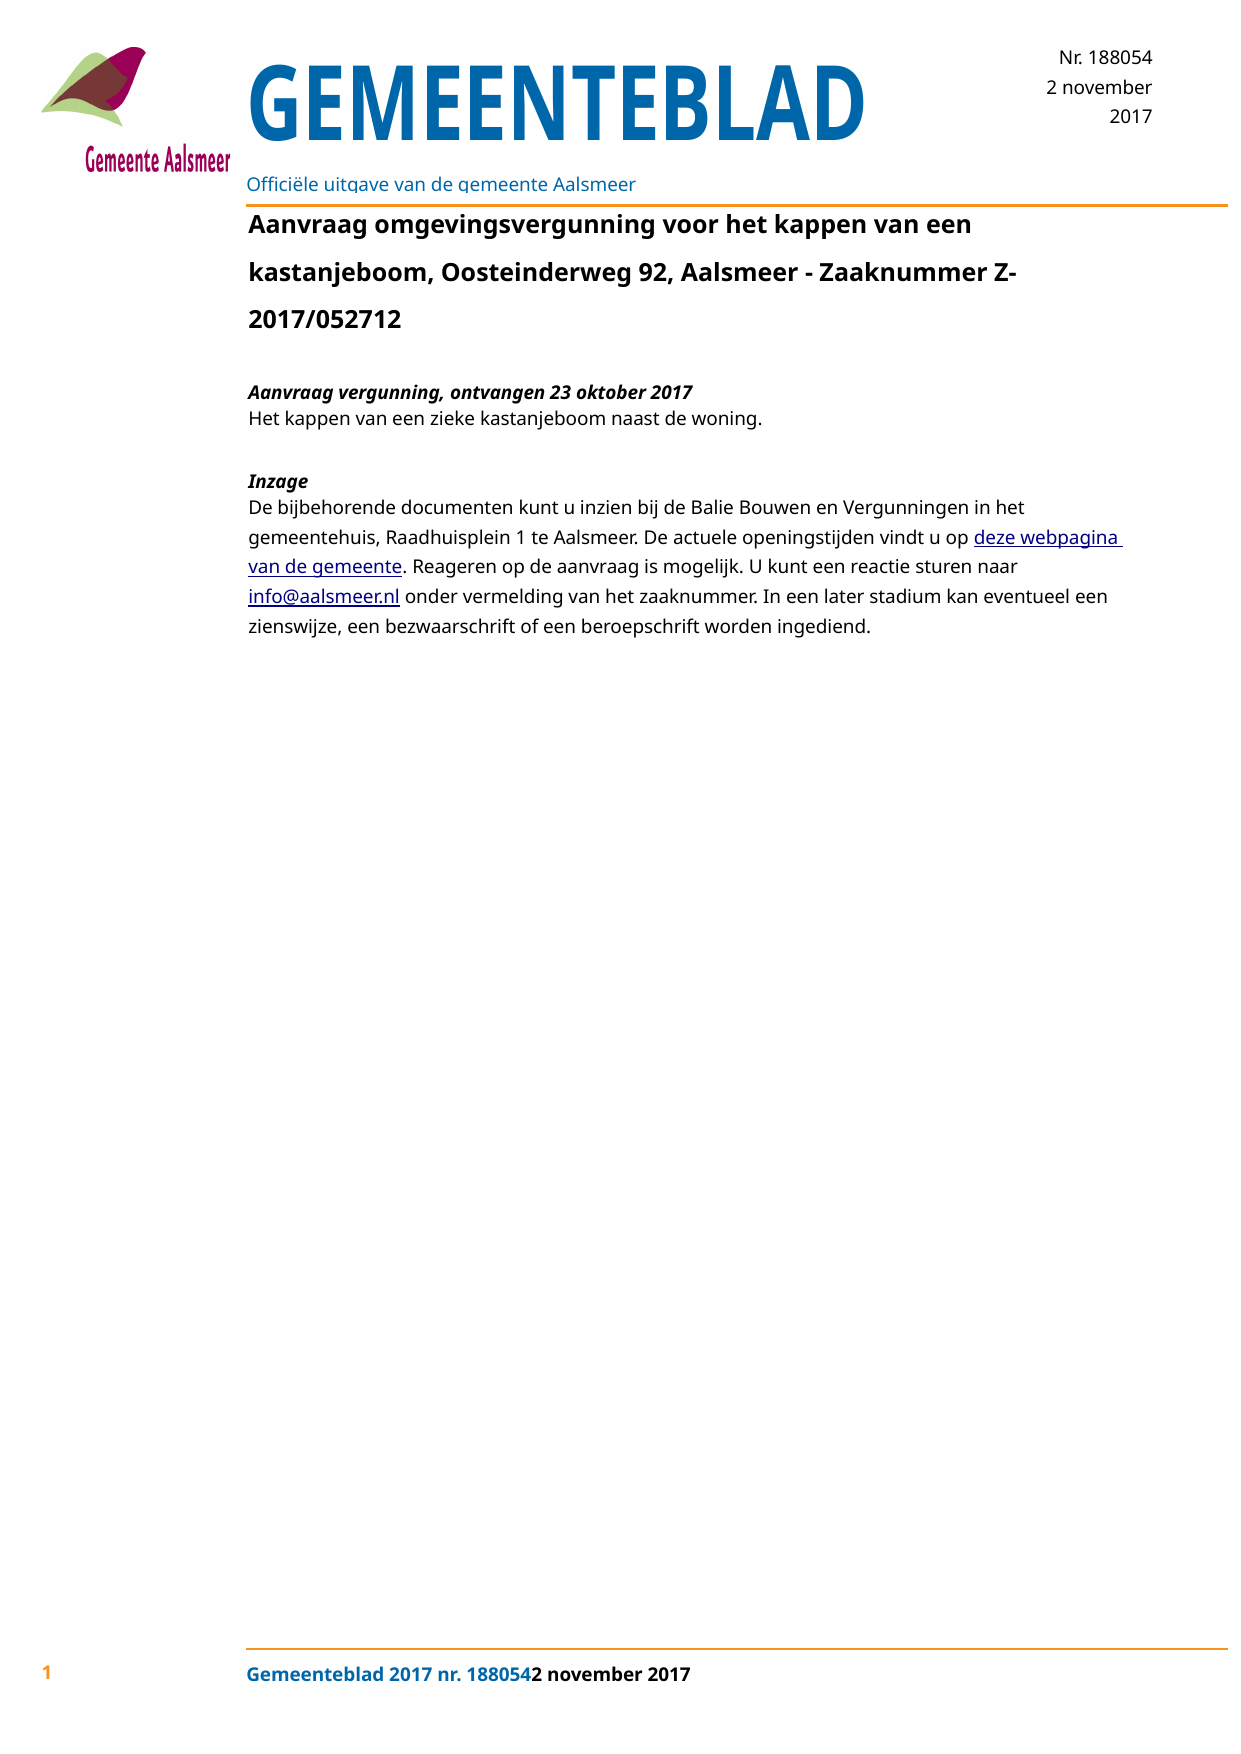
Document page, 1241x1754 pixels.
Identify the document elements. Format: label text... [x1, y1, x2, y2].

text ​ [248, 663, 1152, 689]
text Het kappen van een zieke kastanjeboom naast de woning. [248, 405, 1152, 431]
picture [41, 47, 231, 172]
text Aanvraag vergunning, ontvangen 23 oktober 2017 [248, 379, 1152, 405]
text Aanvraag omgevingsvergunning voor het kappen van een kastanjeboom, Oosteinderweg 92, Aalsmeer - Zaaknummer Z-2017/052712 [248, 207, 1152, 336]
text Inzage [248, 469, 1152, 494]
text De bijbehorende documenten kunt u inzien bij de Balie Bouwen en Vergunningen in het gemeentehuis, Raadhuisplein 1 te Aalsmeer. De actuele openingstijden vindt u op deze webpagina van de gemeente. Reageren op de aanvraag is mogelijk. U kunt een reactie sturen naar info@aalsmeer.nl onder vermelding van het zaaknummer. In een later stadium kan eventueel een zienswijze, een bezwaarschrift of een beroepschrift worden ingediend. [248, 494, 1152, 638]
